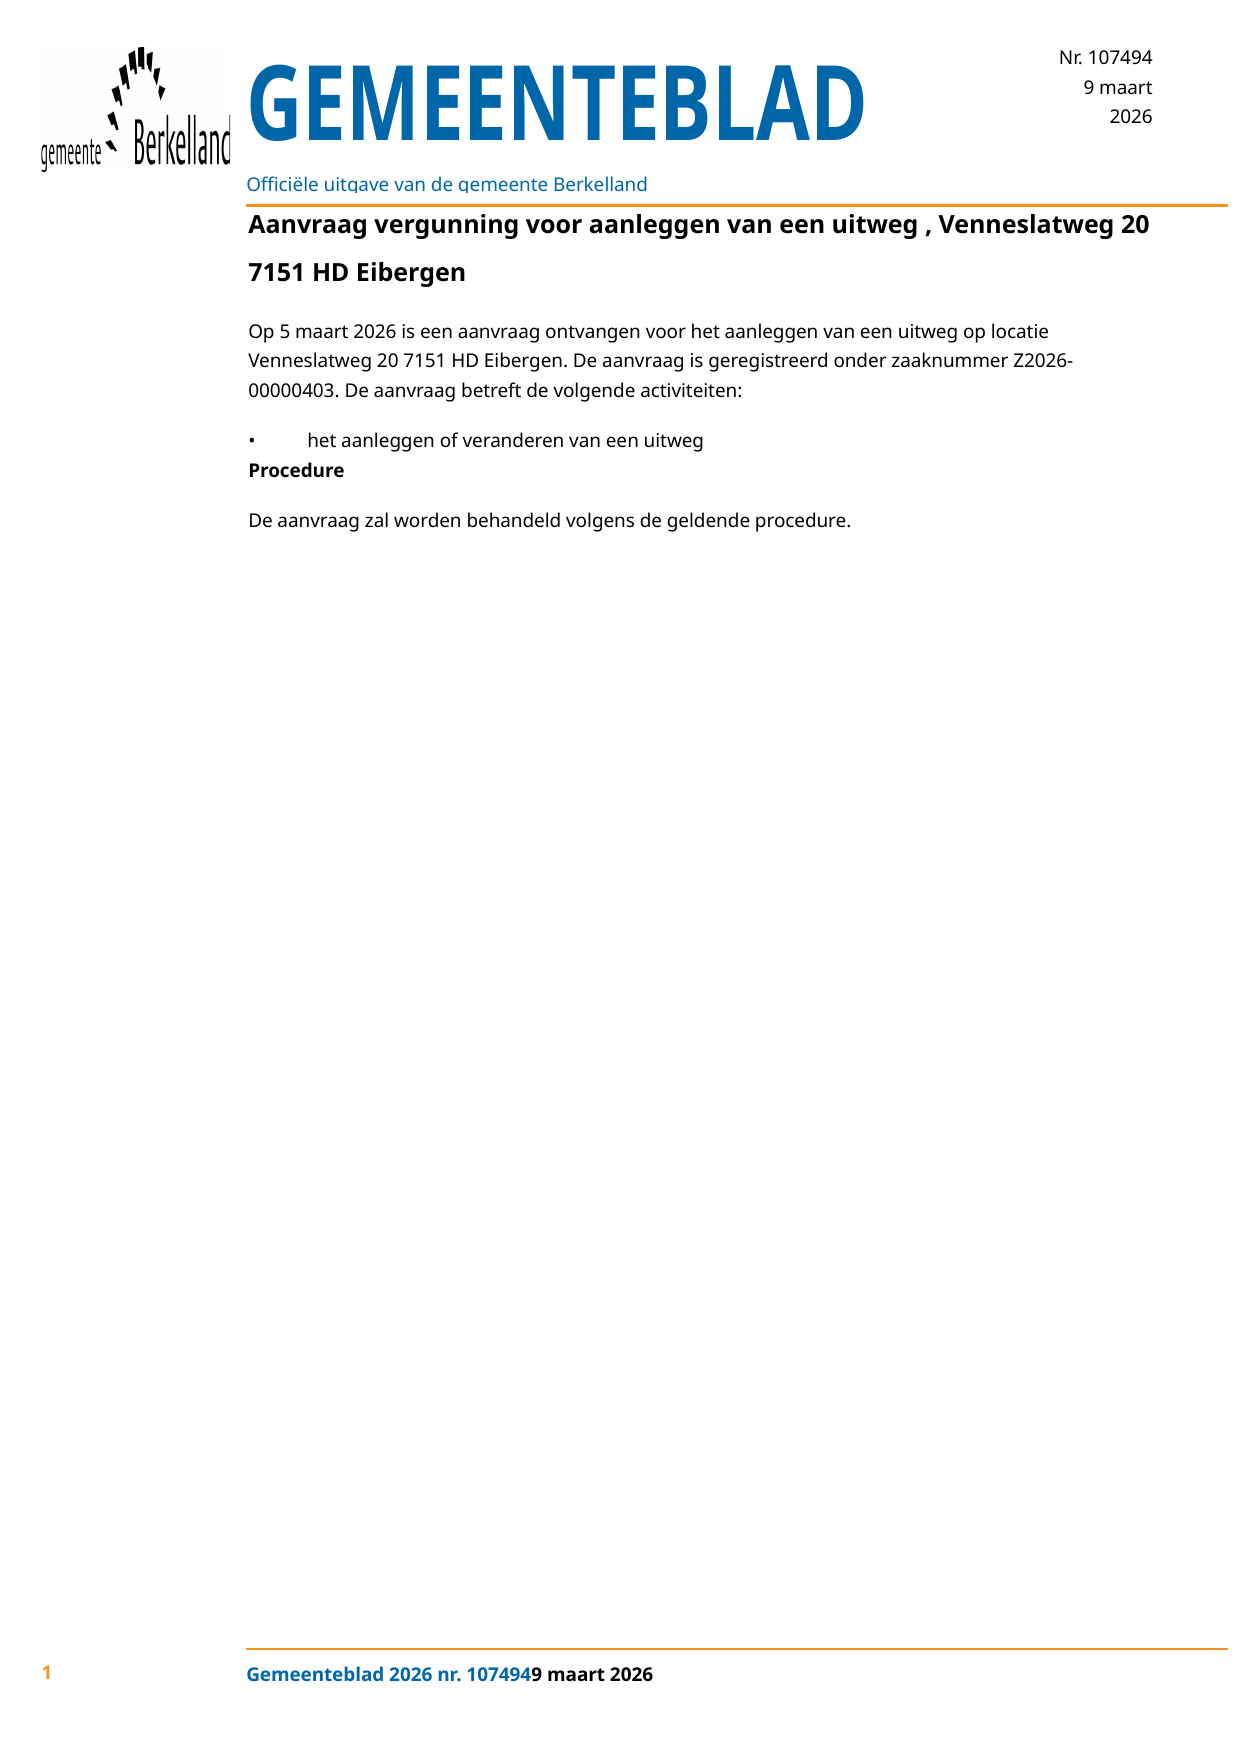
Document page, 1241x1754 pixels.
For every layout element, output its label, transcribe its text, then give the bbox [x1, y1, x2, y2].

text Aanvraag vergunning voor aanleggen van een uitweg , Venneslatweg 20 7151 HD Eibergen [248, 207, 1152, 288]
picture [41, 47, 231, 172]
text De aanvraag zal worden behandeld volgens de geldende procedure. [248, 507, 1152, 533]
text Procedure [248, 457, 1152, 483]
list het aanleggen of veranderen van een uitweg [248, 427, 1152, 453]
text Op 5 maart 2026 is een aanvraag ontvangen voor het aanleggen van een uitweg op locatie Venneslatweg 20 7151 HD Eibergen. De aanvraag is geregistreerd onder zaaknummer Z2026-00000403. De aanvraag betreft de volgende activiteiten: [248, 318, 1152, 403]
